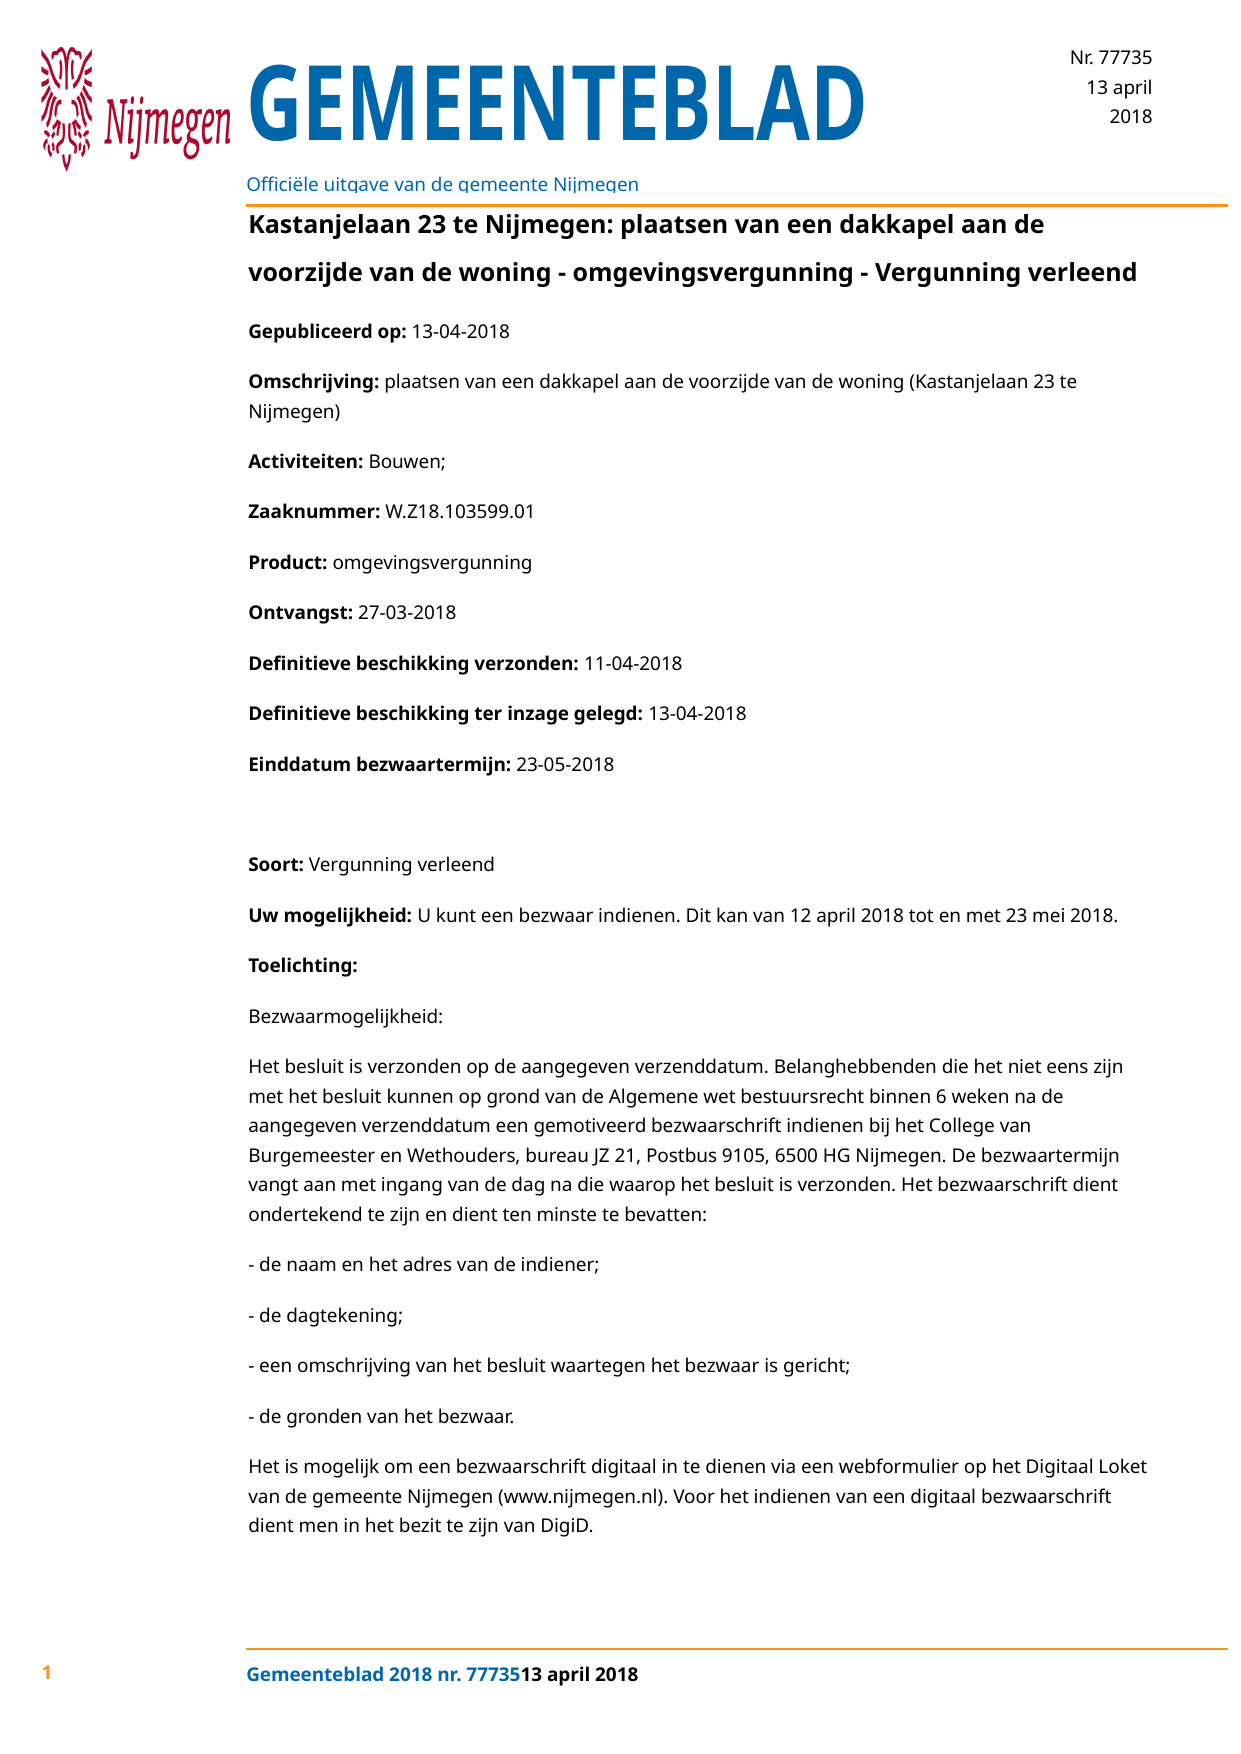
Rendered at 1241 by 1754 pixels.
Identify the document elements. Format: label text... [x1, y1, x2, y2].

text Definitieve beschikking verzonden: 11-04-2018 [248, 650, 1152, 676]
text - de naam en het adres van de indiener; [248, 1252, 1152, 1277]
text Omschrijving: plaatsen van een dakkapel aan de voorzijde van de woning (Kastanjelaan 23 te Nijmegen) [248, 368, 1152, 424]
text Zaaknummer: W.Z18.103599.01 [248, 499, 1152, 524]
text Bezwaarmogelijkheid: [248, 1003, 1152, 1029]
text Toelichting: [248, 952, 1152, 978]
text Het is mogelijk om een bezwaarschrift digitaal in te dienen via een webformulier op het Digitaal Loket van de gemeente Nijmegen (www.nijmegen.nl). Voor het indienen van een digitaal bezwaarschrift dient men in het bezit te zijn van DigiD. [248, 1453, 1152, 1538]
text - de dagtekening; [248, 1302, 1152, 1328]
picture [41, 47, 231, 172]
text Het besluit is verzonden op de aangegeven verzenddatum. Belanghebbenden die het niet eens zijn met het besluit kunnen op grond van de Algemene wet bestuursrecht binnen 6 weken na de aangegeven verzenddatum een gemotiveerd bezwaarschrift indienen bij het College van Burgemeester en Wethouders, bureau JZ 21, Postbus 9105, 6500 HG Nijmegen. De bezwaartermijn vangt aan met ingang van de dag na die waarop het besluit is verzonden. Het bezwaarschrift dient ondertekend te zijn en dient ten minste te bevatten: [248, 1053, 1152, 1227]
text Soort: Vergunning verleend [248, 852, 1152, 877]
text Product: omgevingsvergunning [248, 549, 1152, 575]
text Gepubliceerd op: 13-04-2018 [248, 318, 1152, 344]
text - een omschrijving van het besluit waartegen het bezwaar is gericht; [248, 1352, 1152, 1378]
text - de gronden van het bezwaar. [248, 1403, 1152, 1429]
text Definitieve beschikking ter inzage gelegd: 13-04-2018 [248, 700, 1152, 726]
text Kastanjelaan 23 te Nijmegen: plaatsen van een dakkapel aan de voorzijde van de woning - omgevingsvergunning - Vergunning verleend [248, 207, 1152, 288]
text Uw mogelijkheid: U kunt een bezwaar indienen. Dit kan van 12 april 2018 tot en met 23 mei 2018. [248, 902, 1152, 928]
text Activiteiten: Bouwen; [248, 448, 1152, 474]
text Ontvangst: 27-03-2018 [248, 599, 1152, 625]
text Einddatum bezwaartermijn: 23-05-2018 [248, 751, 1152, 777]
